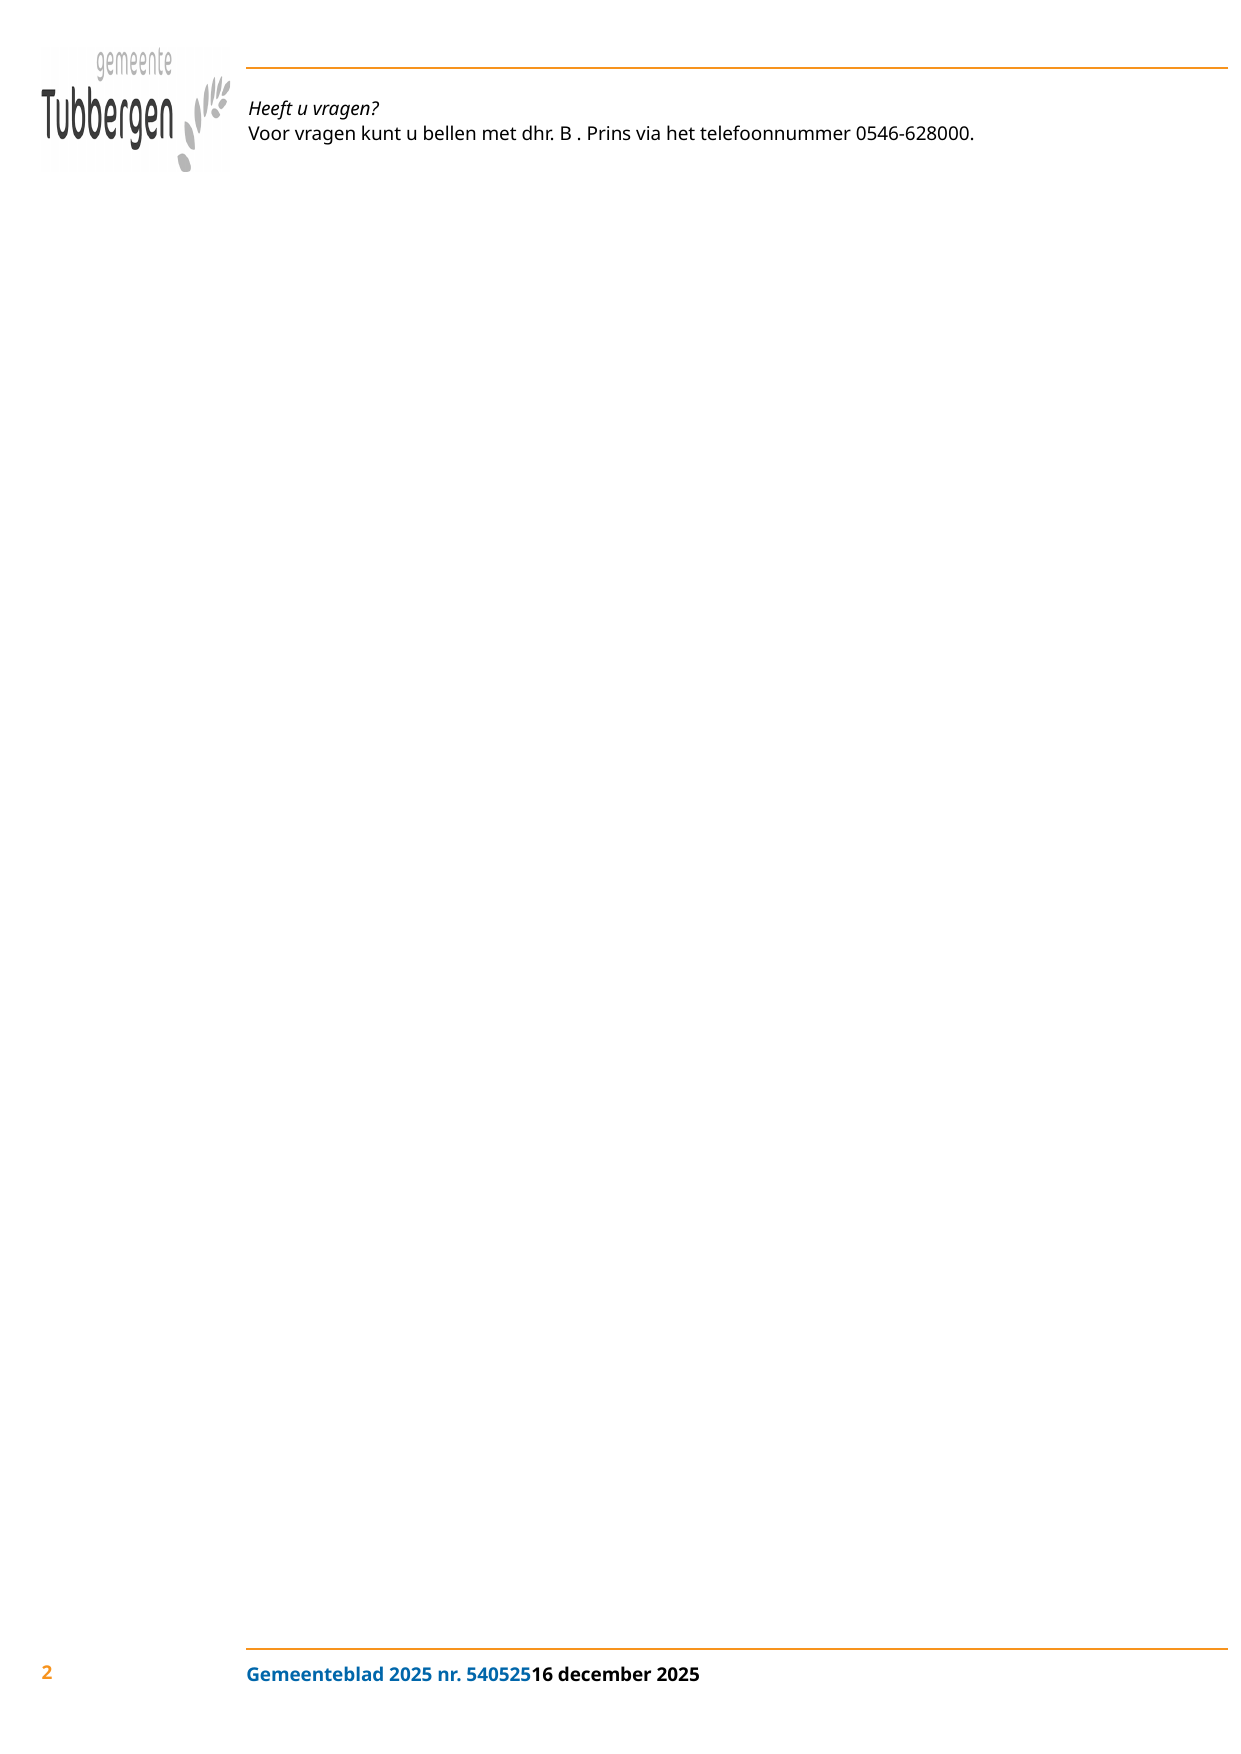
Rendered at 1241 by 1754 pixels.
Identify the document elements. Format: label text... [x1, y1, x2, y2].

picture [41, 47, 231, 172]
text Voor vragen kunt u bellen met dhr. B . Prins via het telefoonnummer 0546-628000. [248, 121, 1152, 146]
text Heeft u vragen? [248, 95, 1152, 121]
